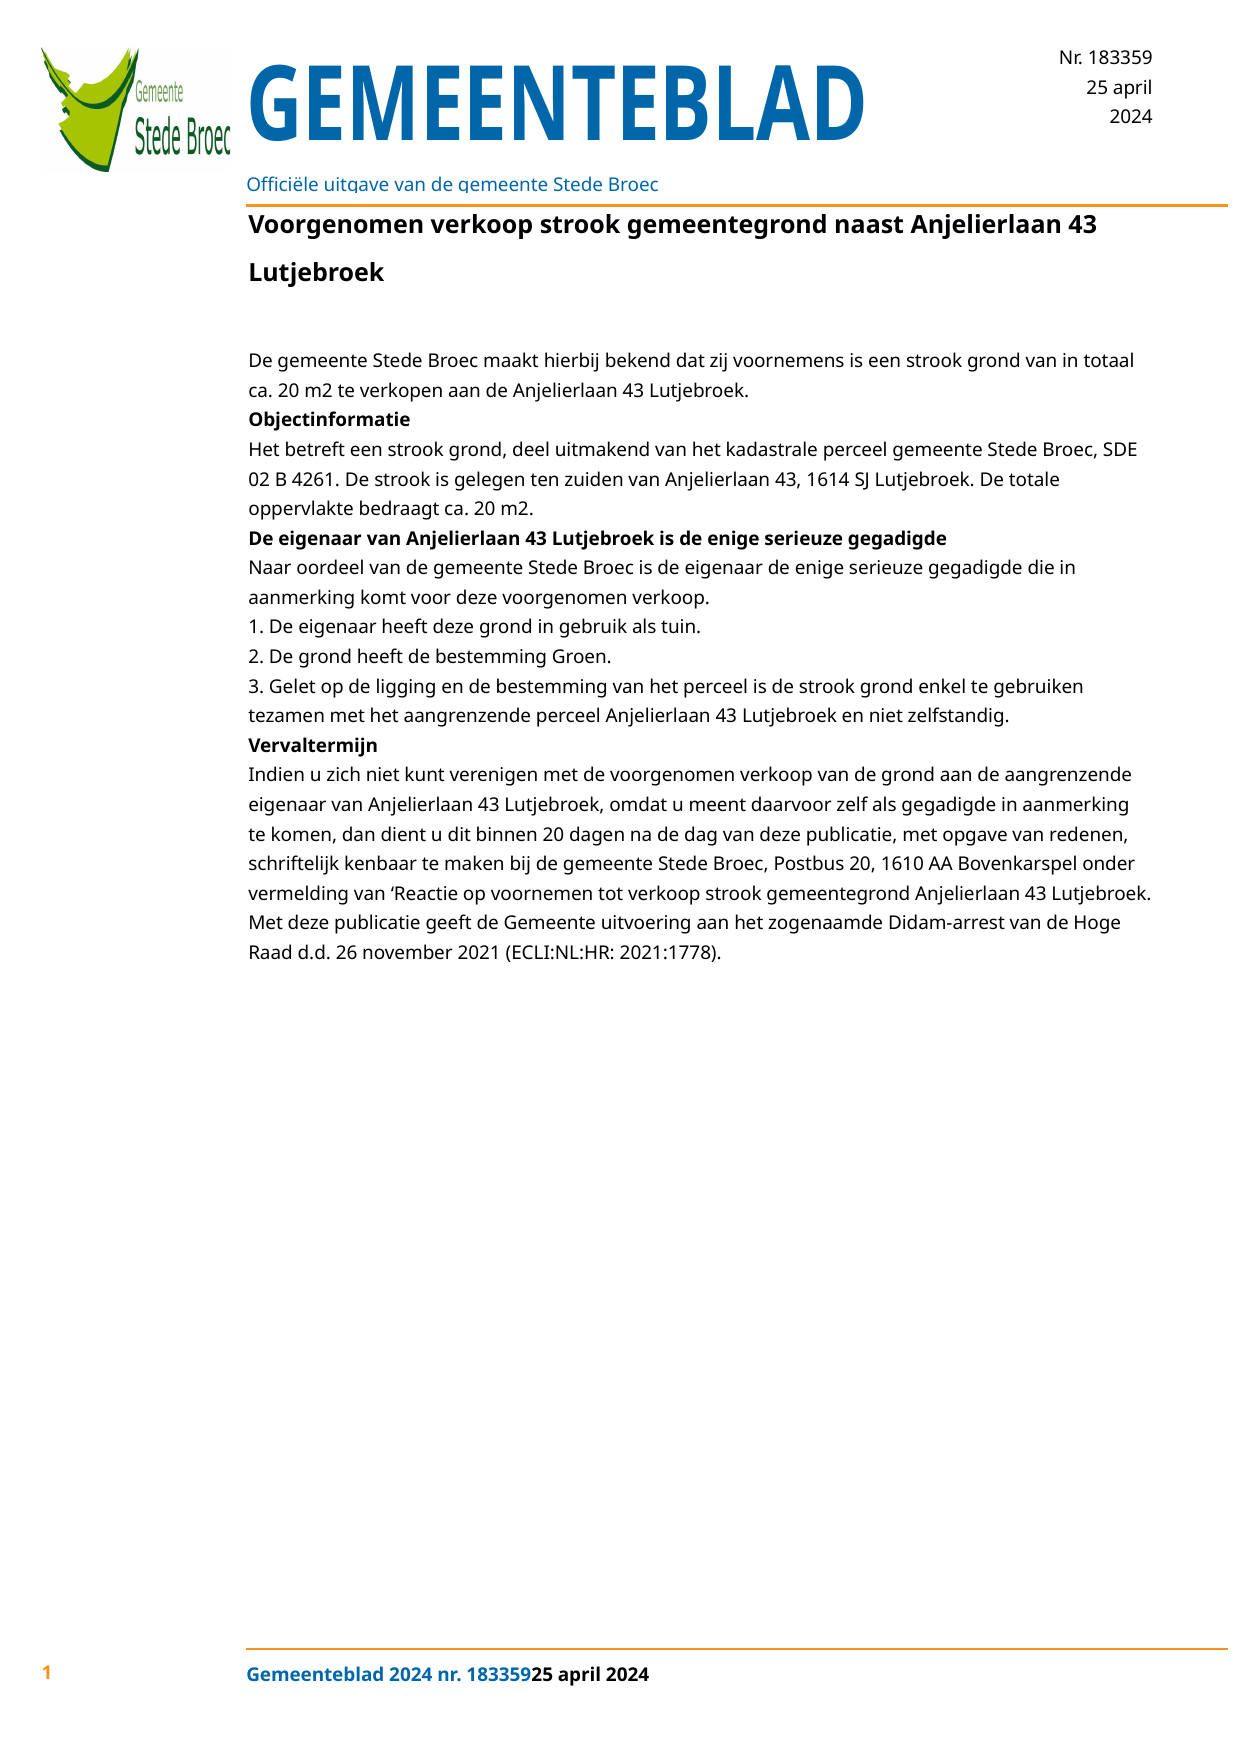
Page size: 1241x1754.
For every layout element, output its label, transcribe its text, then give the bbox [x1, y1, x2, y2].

text Vervaltermijn [248, 732, 1152, 758]
text 3. Gelet op de ligging en de bestemming van het perceel is de strook grond enkel te gebruiken tezamen met het aangrenzende perceel Anjelierlaan 43 Lutjebroek en niet zelfstandig. [248, 673, 1152, 728]
text 1. De eigenaar heeft deze grond in gebruik als tuin. [248, 614, 1152, 639]
text Voorgenomen verkoop strook gemeentegrond naast Anjelierlaan 43 Lutjebroek [248, 207, 1152, 288]
text De eigenaar van Anjelierlaan 43 Lutjebroek is de enige serieuze gegadigde [248, 525, 1152, 551]
text De gemeente Stede Broec maakt hierbij bekend dat zij voornemens is een strook grond van in totaal ca. 20 m2 te verkopen aan de Anjelierlaan 43 Lutjebroek. [248, 347, 1152, 403]
text Objectinformatie [248, 407, 1152, 432]
text 2. De grond heeft de bestemming Groen. [248, 643, 1152, 669]
text Indien u zich niet kunt verenigen met de voorgenomen verkoop van de grond aan de aangrenzende eigenaar van Anjelierlaan 43 Lutjebroek, omdat u meent daarvoor zelf als gegadigde in aanmerking te komen, dan dient u dit binnen 20 dagen na de dag van deze publicatie, met opgave van redenen, schriftelijk kenbaar te maken bij de gemeente Stede Broec, Postbus 20, 1610 AA Bovenkarspel onder vermelding van ‘Reactie op voornemen tot verkoop strook gemeentegrond Anjelierlaan 43 Lutjebroek. [248, 762, 1152, 906]
text Met deze publicatie geeft de Gemeente uitvoering aan het zogenaamde Didam-arrest van de Hoge Raad d.d. 26 november 2021 (ECLI:NL:HR: 2021:1778). [248, 909, 1152, 965]
text Naar oordeel van de gemeente Stede Broec is de eigenaar de enige serieuze gegadigde die in aanmerking komt voor deze voorgenomen verkoop. [248, 554, 1152, 610]
picture [41, 47, 231, 172]
text Het betreft een strook grond, deel uitmakend van het kadastrale perceel gemeente Stede Broec, SDE 02 B 4261. De strook is gelegen ten zuiden van Anjelierlaan 43, 1614 SJ Lutjebroek. De totale oppervlakte bedraagt ca. 20 m2. [248, 436, 1152, 521]
